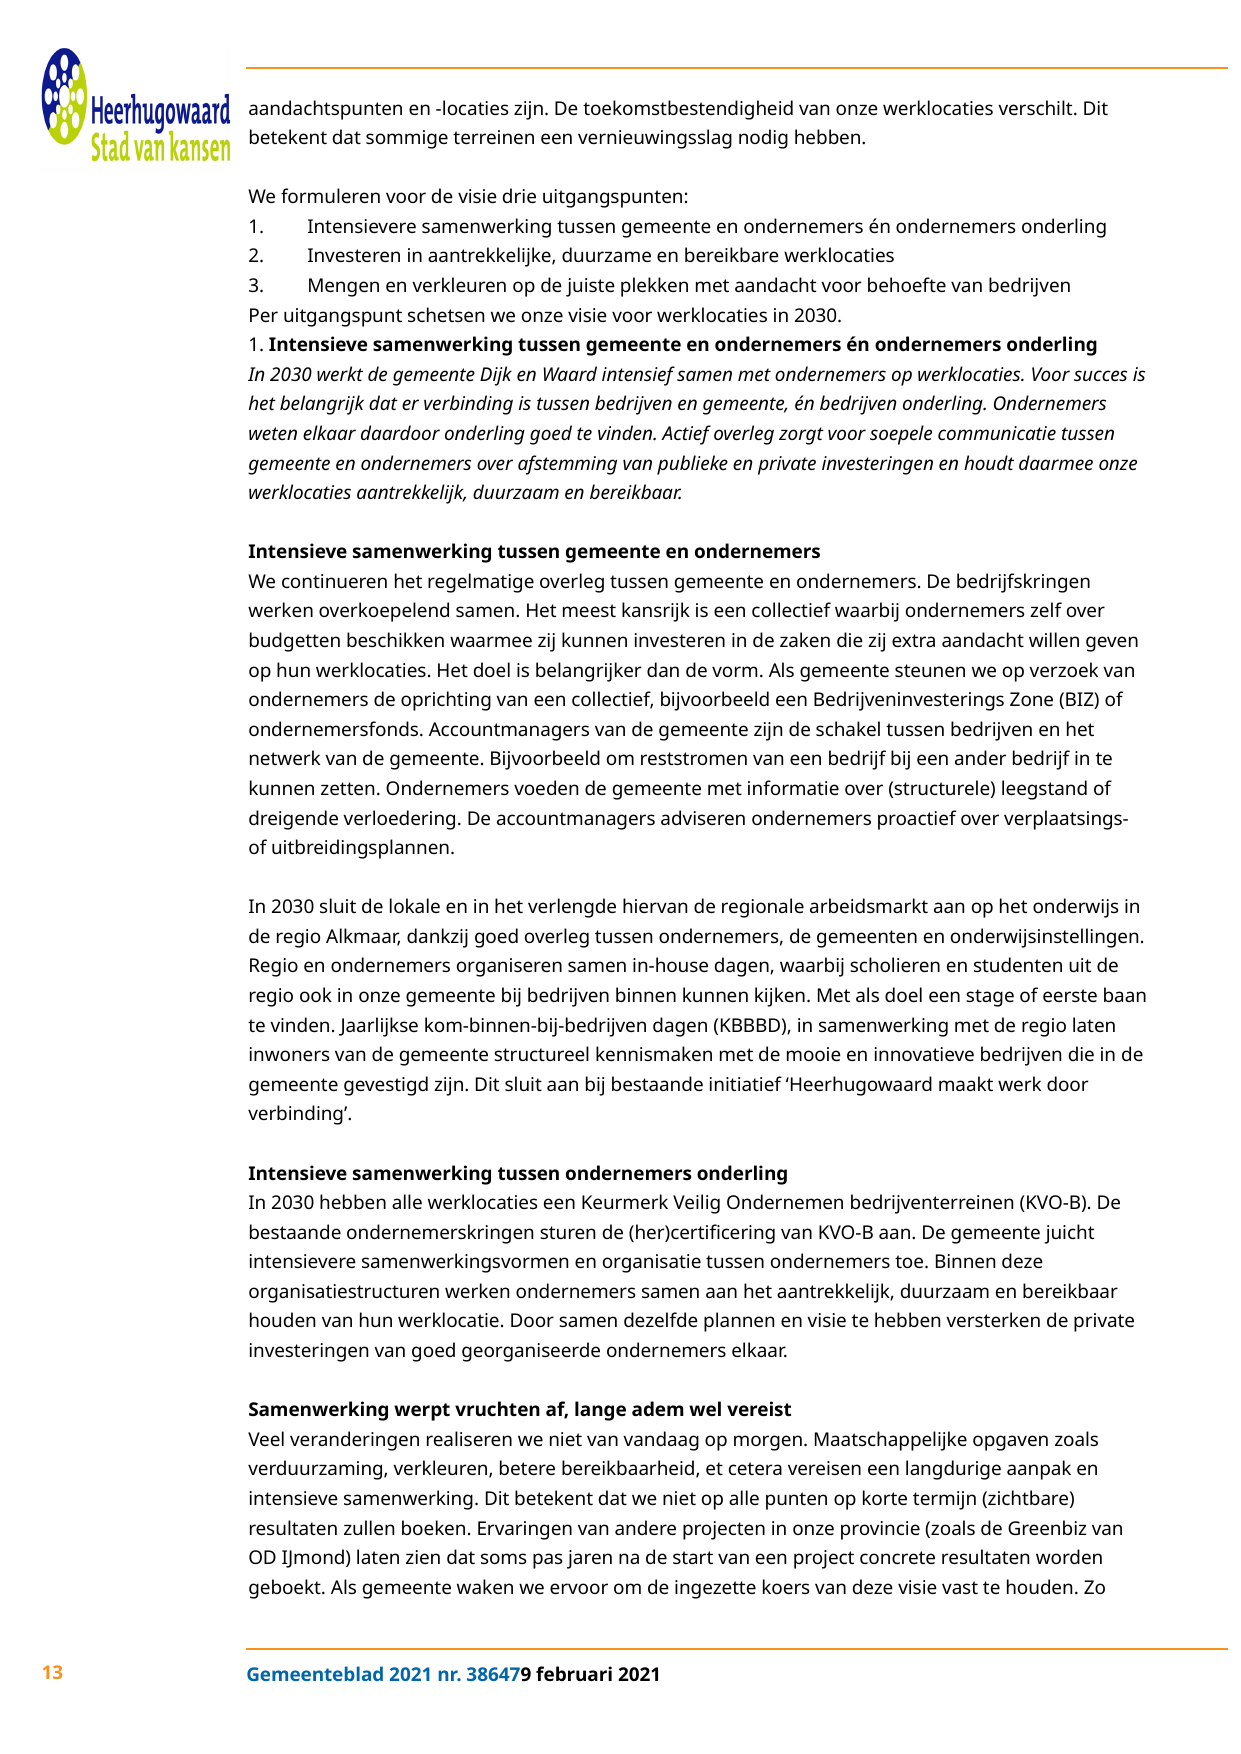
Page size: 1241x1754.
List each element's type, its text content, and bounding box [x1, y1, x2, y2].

text Intensieve samenwerking tussen gemeente en ondernemers [248, 538, 1152, 564]
picture [41, 47, 231, 172]
list Intensievere samenwerking tussen gemeente en ondernemers én ondernemers onderling [248, 213, 1152, 239]
text We formuleren voor de visie drie uitgangspunten: [248, 183, 1152, 209]
text aandachtspunten en -locaties zijn. De toekomstbestendigheid van onze werklocaties verschilt. Dit betekent dat sommige terreinen een vernieuwingsslag nodig hebben. [248, 95, 1152, 150]
list Investeren in aantrekkelijke, duurzame en bereikbare werklocaties [248, 243, 1152, 268]
text In 2030 werkt de gemeente Dijk en Waard intensief samen met ondernemers op werklocaties. Voor succes is het belangrijk dat er verbinding is tussen bedrijven en gemeente, én bedrijven onderling. Ondernemers weten elkaar daardoor onderling goed te vinden. Actief overleg zorgt voor soepele communicatie tussen gemeente en ondernemers over afstemming van publieke en private investeringen en houdt daarmee onze werklocaties aantrekkelijk, duurzaam en bereikbaar. [248, 361, 1152, 505]
text Samenwerking werpt vruchten af, lange adem wel vereist [248, 1396, 1152, 1422]
text Veel veranderingen realiseren we niet van vandaag op morgen. Maatschappelijke opgaven zoals verduurzaming, verkleuren, betere bereikbaarheid, et cetera vereisen een langdurige aanpak en intensieve samenwerking. Dit betekent dat we niet op alle punten op korte termijn (zichtbare) resultaten zullen boeken. Ervaringen van andere projecten in onze provincie (zoals de Greenbiz van OD IJmond) laten zien dat soms pas jaren na de start van een project concrete resultaten worden geboekt. Als gemeente waken we ervoor om de ingezette koers van deze visie vast te houden. Zo [248, 1426, 1152, 1600]
text In 2030 sluit de lokale en in het verlengde hiervan de regionale arbeidsmarkt aan op het onderwijs in de regio Alkmaar, dankzij goed overleg tussen ondernemers, de gemeenten en onderwijsinstellingen. Regio en ondernemers organiseren samen in-house dagen, waarbij scholieren en studenten uit de regio ook in onze gemeente bij bedrijven binnen kunnen kijken. Met als doel een stage of eerste baan te vinden. Jaarlijkse kom-binnen-bij-bedrijven dagen (KBBBD), in samenwerking met de regio laten inwoners van de gemeente structureel kennismaken met de mooie en innovatieve bedrijven die in de gemeente gevestigd zijn. Dit sluit aan bij bestaande initiatief ‘Heerhugowaard maakt werk door verbinding’. [248, 893, 1152, 1126]
text We continueren het regelmatige overleg tussen gemeente en ondernemers. De bedrijfskringen werken overkoepelend samen. Het meest kansrijk is een collectief waarbij ondernemers zelf over budgetten beschikken waarmee zij kunnen investeren in de zaken die zij extra aandacht willen geven op hun werklocaties. Het doel is belangrijker dan de vorm. Als gemeente steunen we op verzoek van ondernemers de oprichting van een collectief, bijvoorbeeld een Bedrijveninvesterings Zone (BIZ) of ondernemersfonds. Accountmanagers van de gemeente zijn de schakel tussen bedrijven en het netwerk van de gemeente. Bijvoorbeeld om reststromen van een bedrijf bij een ander bedrijf in te kunnen zetten. Ondernemers voeden de gemeente met informatie over (structurele) leegstand of dreigende verloedering. De accountmanagers adviseren ondernemers proactief over verplaatsings- of uitbreidingsplannen. [248, 568, 1152, 860]
text 1. Intensieve samenwerking tussen gemeente en ondernemers én ondernemers onderling [248, 331, 1152, 357]
text Per uitgangspunt schetsen we onze visie voor werklocaties in 2030. [248, 302, 1152, 328]
text Intensieve samenwerking tussen ondernemers onderling [248, 1160, 1152, 1186]
list Mengen en verkleuren op de juiste plekken met aandacht voor behoefte van bedrijven [248, 272, 1152, 298]
text In 2030 hebben alle werklocaties een Keurmerk Veilig Ondernemen bedrijventerreinen (KVO-B). De bestaande ondernemerskringen sturen de (her)certificering van KVO-B aan. De gemeente juicht intensievere samenwerkingsvormen en organisatie tussen ondernemers toe. Binnen deze organisatiestructuren werken ondernemers samen aan het aantrekkelijk, duurzaam en bereikbaar houden van hun werklocatie. Door samen dezelfde plannen en visie te hebben versterken de private investeringen van goed georganiseerde ondernemers elkaar. [248, 1189, 1152, 1363]
